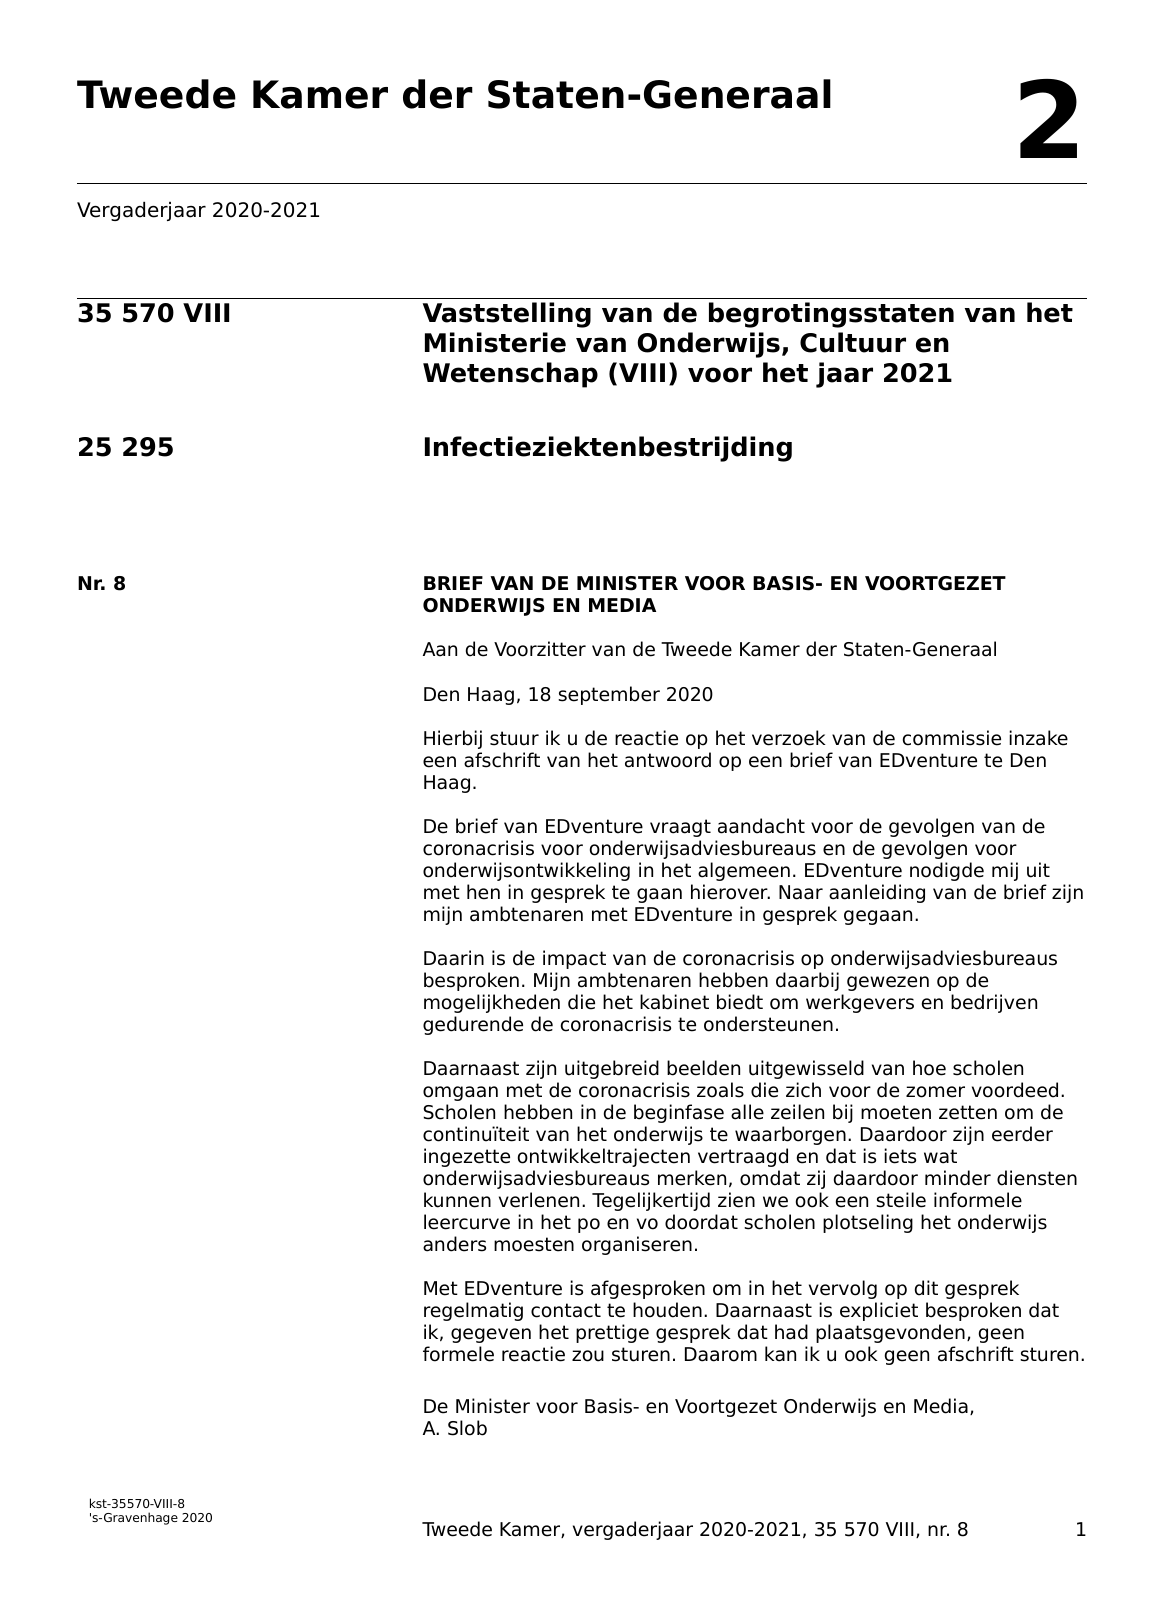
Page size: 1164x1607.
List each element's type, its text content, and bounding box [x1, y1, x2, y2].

table_header Tweede Kamer der Staten-Generaal [77, 59, 886, 183]
text kst-35570-VIII-8 [88, 1497, 323, 1511]
text Daarnaast zijn uitgebreid beelden uitgewisseld van hoe scholen omgaan met de coronacrisis zoals die zich voor de zomer voordeed. Scholen hebben in de beginfase alle zeilen bij moeten zetten om de continuïteit van het onderwijs te waarborgen. Daardoor zijn eerder ingezette ontwikkeltrajecten vertraagd en dat is iets wat onderwijsadviesbureaus merken, omdat zij daardoor minder diensten kunnen verlenen. Tegelijkertijd zien we ook een steile informele leercurve in het po en vo doordat scholen plotseling het onderwijs anders moesten organiseren. [422, 1058, 1087, 1256]
text Den Haag, 18 september 2020 [422, 683, 1087, 705]
text 's-Gravenhage 2020 [88, 1511, 323, 1525]
text De brief van EDventure vraagt aandacht voor de gevolgen van de coronacrisis voor onderwijsadviesbureaus en de gevolgen voor onderwijsontwikkeling in het algemeen. EDventure nodigde mij uit met hen in gesprek te gaan hierover. Naar aanleiding van de brief zijn mijn ambtenaren met EDventure in gesprek gegaan. [422, 816, 1087, 926]
text Aan de Voorzitter van de Tweede Kamer der Staten-Generaal [422, 639, 1087, 661]
table_cell Vergaderjaar 2020-2021 [77, 184, 1087, 298]
text Hierbij stuur ik u de reactie op het verzoek van de commissie inzake een afschrift van het antwoord op een brief van EDventure te Den Haag. [422, 728, 1087, 793]
text Daarin is de impact van de coronacrisis op onderwijsadviesbureaus besproken. Mijn ambtenaren hebben daarbij gewezen op de mogelijkheden die het kabinet biedt om werkgevers en bedrijven gedurende de coronacrisis te ondersteunen. [422, 948, 1087, 1036]
text Met EDventure is afgesproken om in het vervolg op dit gesprek regelmatig contact te houden. Daarnaast is expliciet besproken dat ik, gegeven het prettige gesprek dat had plaatsgevonden, geen formele reactie zou sturen. Daarom kan ik u ook geen afschrift sturen. [422, 1278, 1087, 1366]
subtitle Nr. 8 BRIEF VAN DE MINISTER VOOR BASIS- EN VOORTGEZET ONDERWIJS EN MEDIA [77, 573, 1087, 617]
subtitle 35 570 VIII Vaststelling van de begrotingsstaten van het Ministerie van Onderwijs, Cultuur en Wetenschap (VIII) voor het jaar 2021 [77, 299, 1087, 388]
subtitle 25 295 Infectieziektenbestrijding [77, 432, 1087, 462]
text De Minister voor Basis- en Voortgezet Onderwijs en Media, A. Slob [422, 1396, 1087, 1440]
table_header 2 [886, 59, 1087, 183]
